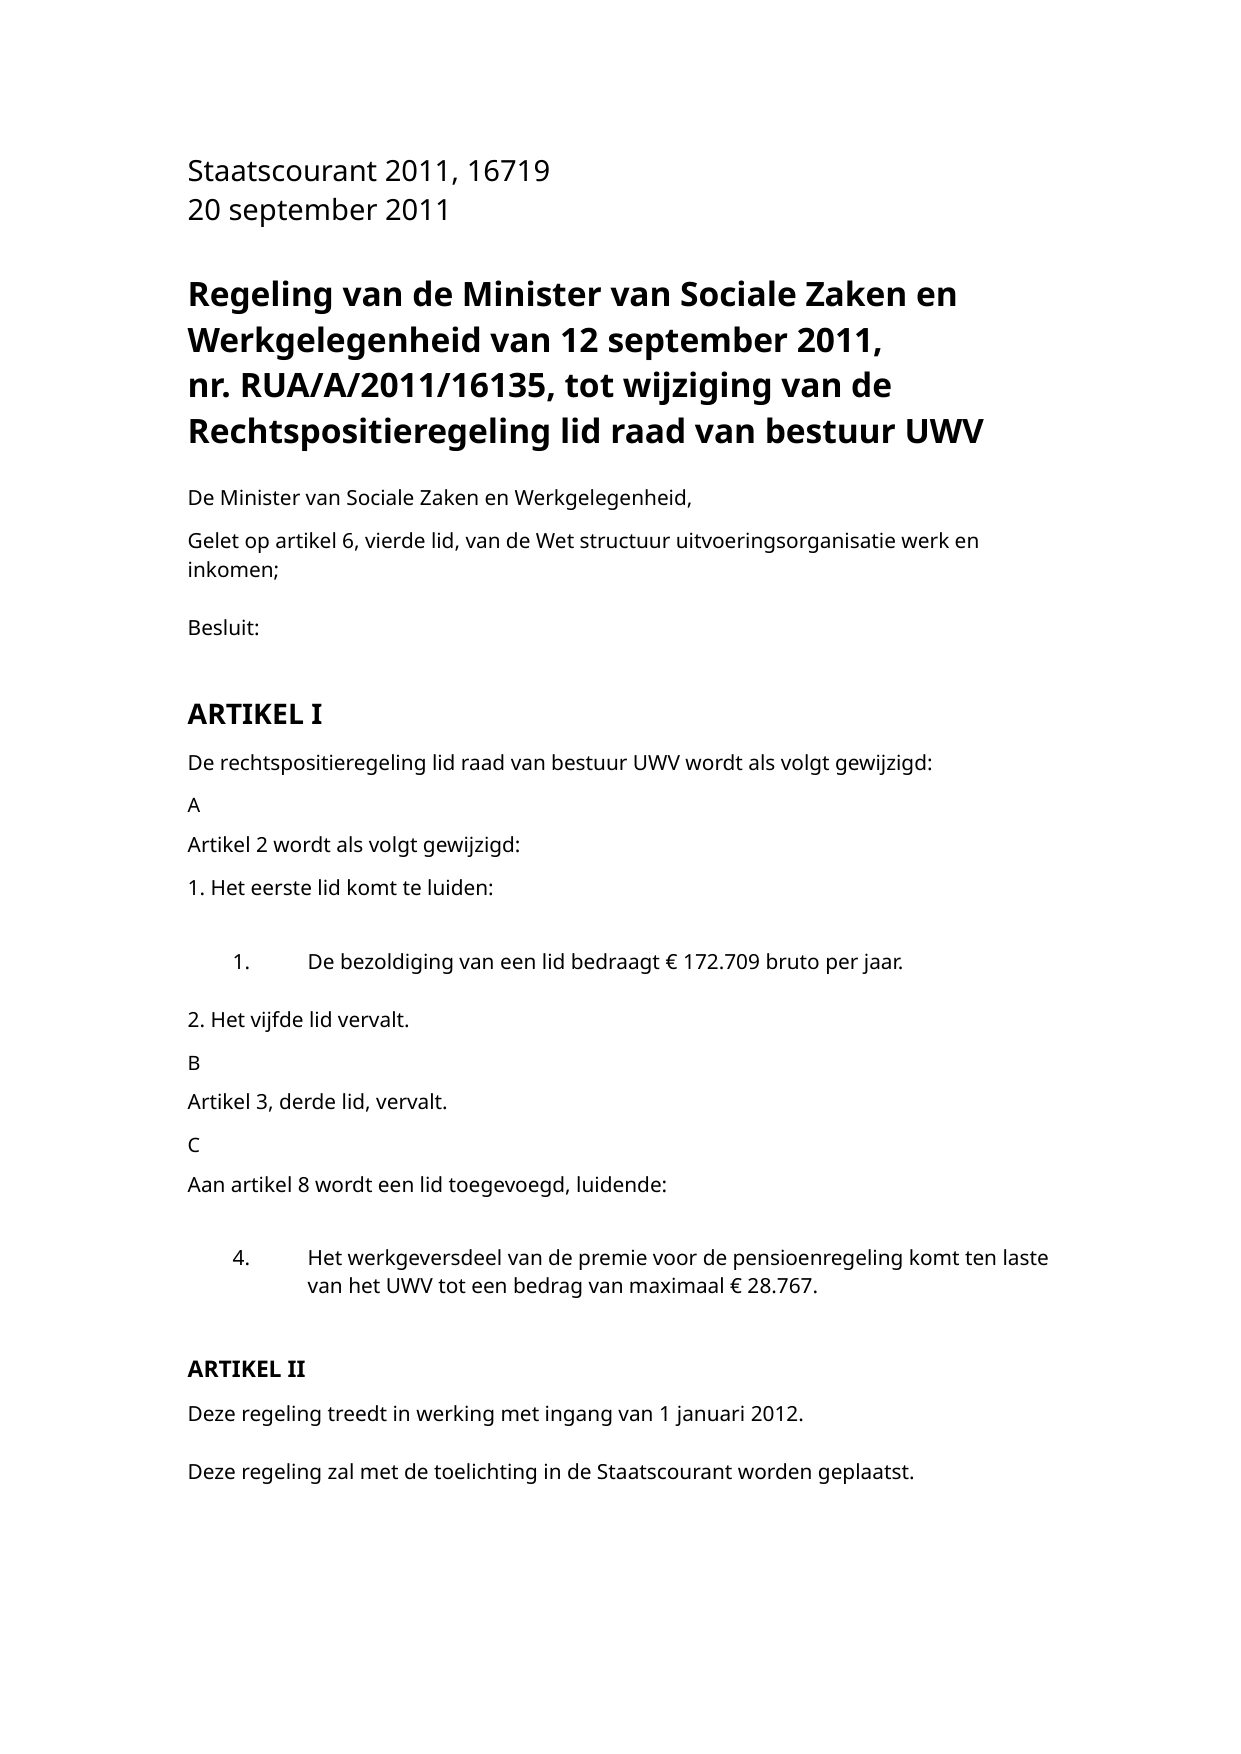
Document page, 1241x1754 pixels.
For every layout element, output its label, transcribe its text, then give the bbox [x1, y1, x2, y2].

text 1. Het eerste lid komt te luiden: [187, 873, 1053, 902]
list De bezoldiging van een lid bedraagt € 172.709 bruto per jaar. [232, 947, 1053, 975]
text Gelet op artikel 6, vierde lid, van de Wet structuur uitvoeringsorganisatie werk en inkomen; [187, 526, 1053, 583]
subtitle ARTIKEL I [187, 694, 1053, 733]
text Staatscourant 2011, 16719 [187, 150, 1053, 190]
text De rechtspositieregeling lid raad van bestuur UWV wordt als volgt gewijzigd: [187, 748, 1053, 776]
text Deze regeling zal met de toelichting in de Staatscourant worden geplaatst. [187, 1457, 1053, 1486]
text Besluit: [187, 613, 1053, 642]
text 2. Het vijfde lid vervalt. [187, 1005, 1053, 1034]
text Deze regeling treedt in werking met ingang van 1 januari 2012. [187, 1399, 1053, 1427]
list Het werkgeversdeel van de premie voor de pensioenregeling komt ten laste van het UWV tot een bedrag van maximaal € 28.767. [232, 1243, 1053, 1300]
text Artikel 3, derde lid, vervalt. [187, 1087, 1053, 1116]
text C [187, 1131, 1053, 1158]
text Artikel 2 wordt als volgt gewijzigd: [187, 830, 1053, 858]
text B [187, 1049, 1053, 1076]
subtitle ARTIKEL II [187, 1352, 1053, 1384]
text Aan artikel 8 wordt een lid toegevoegd, luidende: [187, 1170, 1053, 1198]
text A [187, 791, 1053, 818]
text 20 september 2011 [187, 190, 1053, 229]
subtitle Regeling van de Minister van Sociale Zaken en Werkgelegenheid van 12 september 2011, nr. RUA/A/2011/16135, tot wijziging van de Rechtspositieregeling lid raad van bestuur UWV [187, 271, 1053, 453]
text De Minister van Sociale Zaken en Werkgelegenheid, [187, 483, 1053, 511]
